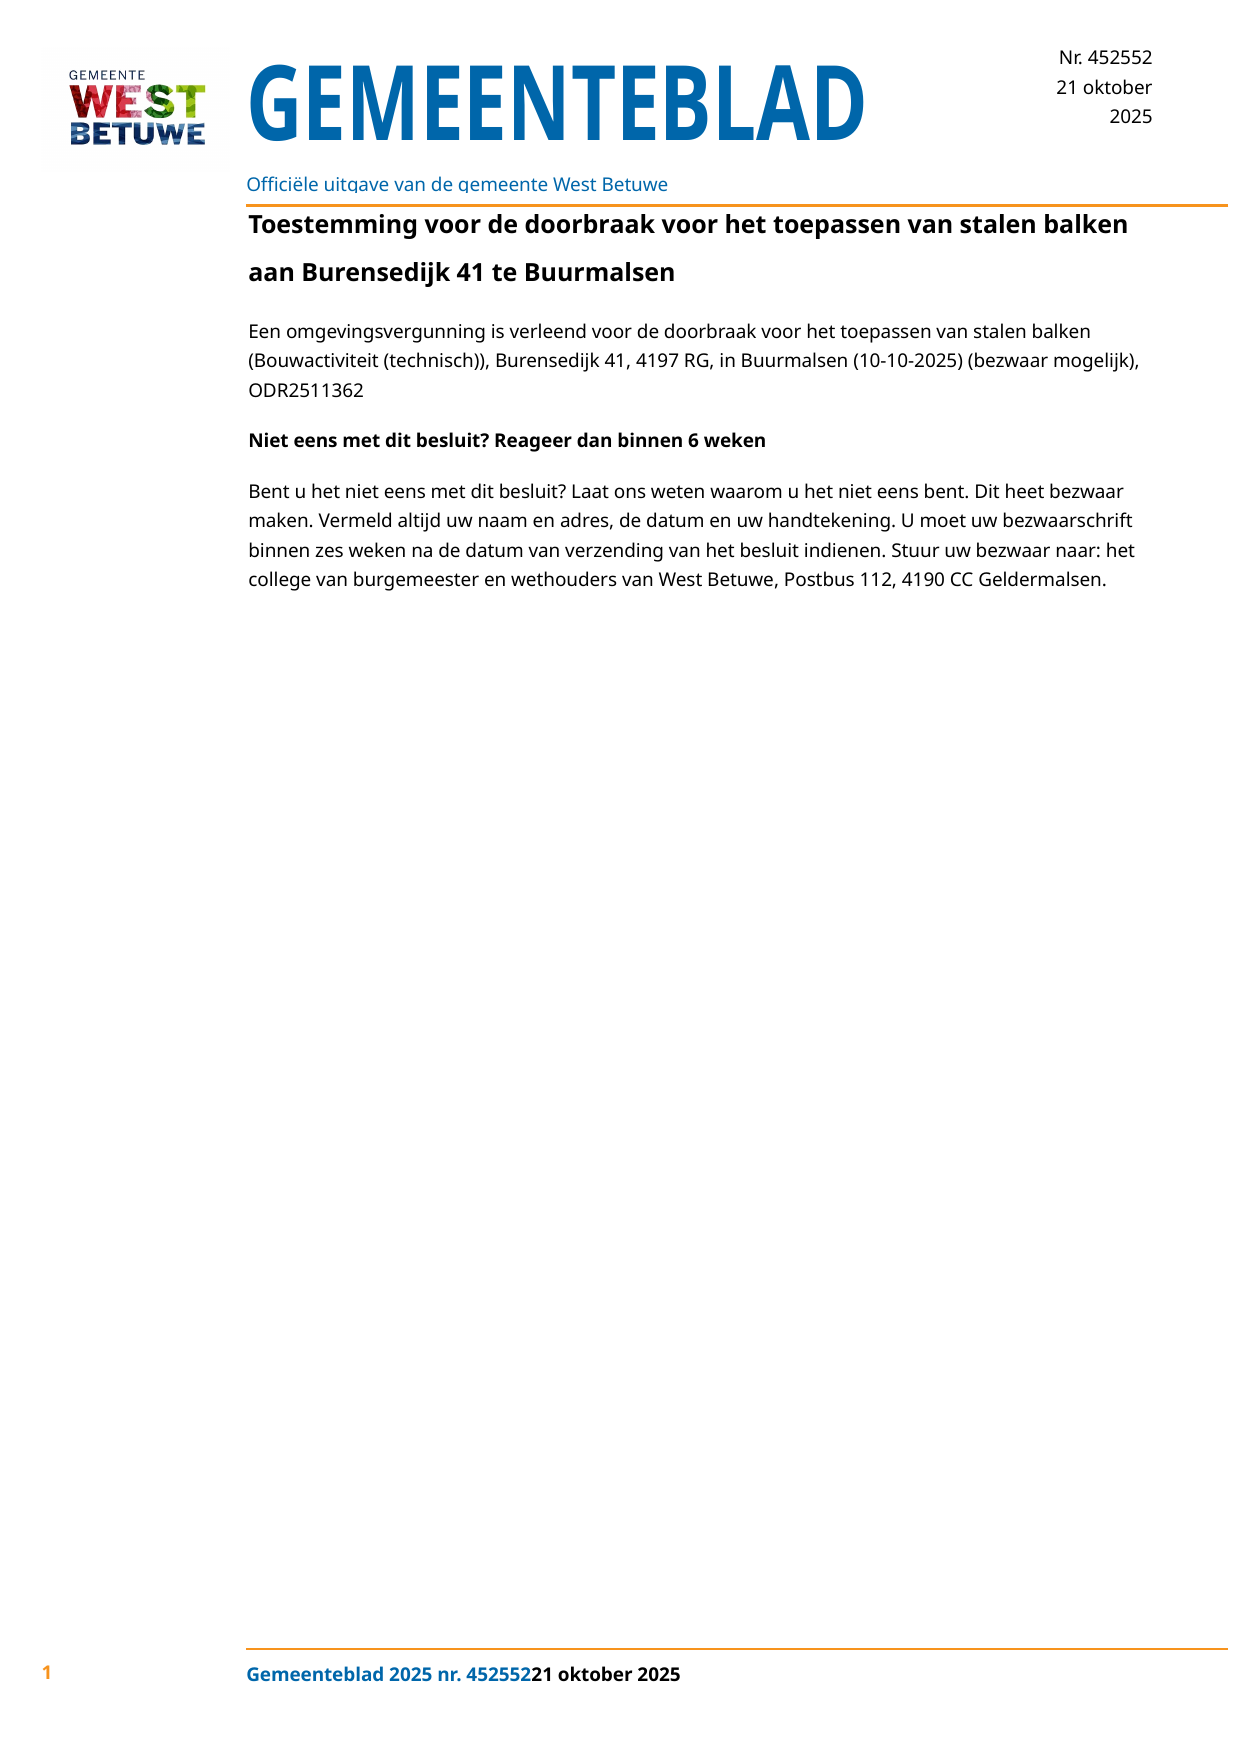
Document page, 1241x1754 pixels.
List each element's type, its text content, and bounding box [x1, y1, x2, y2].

text Toestemming voor de doorbraak voor het toepassen van stalen balken aan Burensedijk 41 te Buurmalsen [248, 207, 1152, 288]
text Bent u het niet eens met dit besluit? Laat ons weten waarom u het niet eens bent. Dit heet bezwaar maken. Vermeld altijd uw naam en adres, de datum en uw handtekening. U moet uw bezwaarschrift binnen zes weken na de datum van verzending van het besluit indienen. Stuur uw bezwaar naar: het college van burgemeester en wethouders van West Betuwe, Postbus 112, 4190 CC Geldermalsen. [248, 478, 1152, 592]
text Een omgevingsvergunning is verleend voor de doorbraak voor het toepassen van stalen balken (Bouwactiviteit (technisch)), Burensedijk 41, 4197 RG, in Buurmalsen (10-10-2025) (bezwaar mogelijk), ODR2511362 [248, 318, 1152, 403]
picture [41, 47, 231, 172]
text Niet eens met dit besluit? Reageer dan binnen 6 weken [248, 427, 1152, 453]
